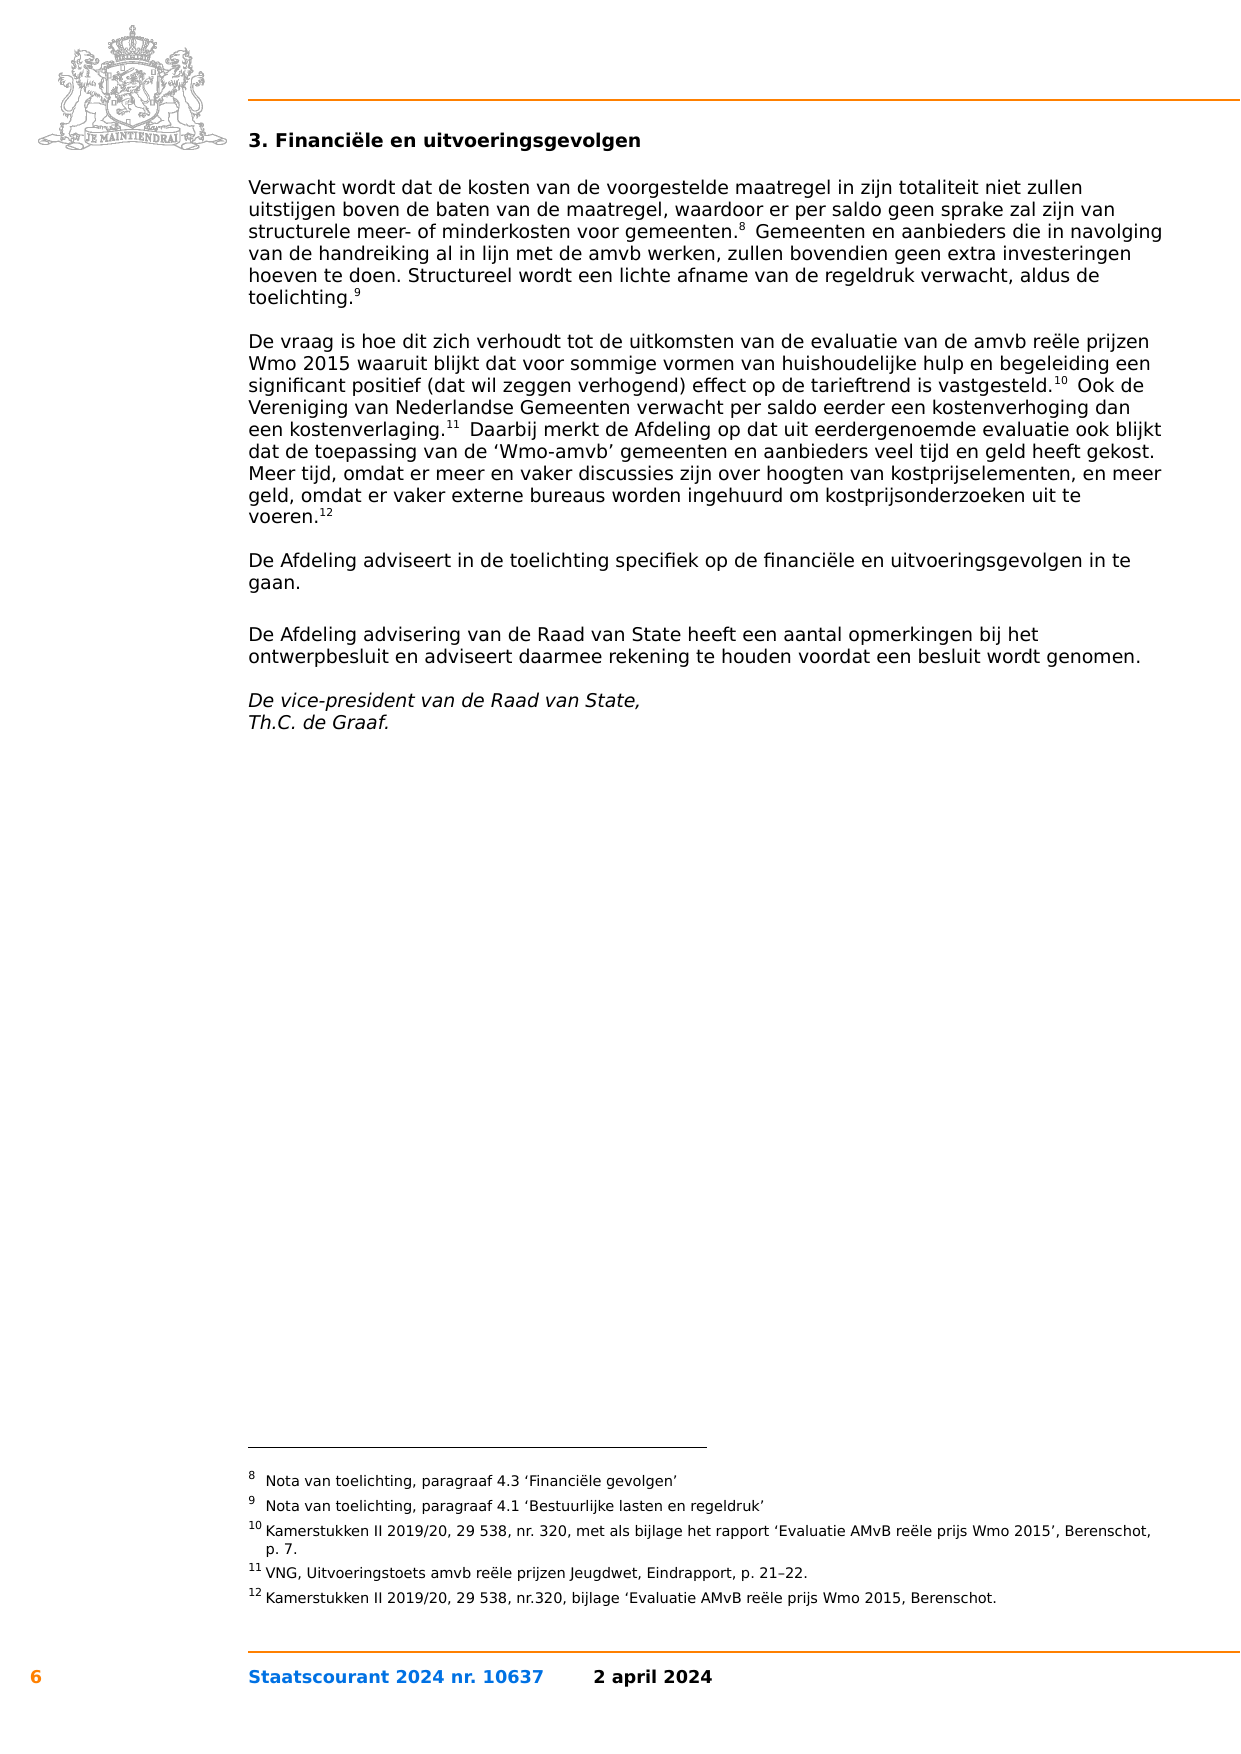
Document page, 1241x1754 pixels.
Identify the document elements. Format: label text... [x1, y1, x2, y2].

text VNG, Uitvoeringstoets amvb reële prijzen Jeugdwet, Eindrapport, p. 21–22. [248, 1561, 1163, 1583]
text Nota van toelichting, paragraaf 4.1 ‘Bestuurlijke lasten en regeldruk’ [248, 1494, 1163, 1516]
text De Afdeling advisering van de Raad van State heeft een aantal opmerkingen bij het ontwerpbesluit en adviseert daarmee rekening te houden voordat een besluit wordt genomen. [248, 624, 1163, 668]
text Nota van toelichting, paragraaf 4.3 ‘Financiële gevolgen’ [248, 1469, 1163, 1491]
text De vraag is hoe dit zich verhoudt tot de uitkomsten van de evaluatie van de amvb reële prijzen Wmo 2015 waaruit blijkt dat voor sommige vormen van huishoudelijke hulp en begeleiding een significant positief (dat wil zeggen verhogend) effect op de tarieftrend is vastgesteld. Ook de Vereniging van Nederlandse Gemeenten verwacht per saldo eerder een kostenverhoging dan een kostenverlaging. Daarbij merkt de Afdeling op dat uit eerdergenoemde evaluatie ook blijkt dat de toepassing van de ‘Wmo-amvb’ gemeenten en aanbieders veel tijd en geld heeft gekost. Meer tijd, omdat er meer en vaker discussies zijn over hoogten van kostprijselementen, en meer geld, omdat er vaker externe bureaus worden ingehuurd om kostprijsonderzoeken uit te voeren. [248, 331, 1163, 528]
text Kamerstukken II 2019/20, 29 538, nr. 320, met als bijlage het rapport ‘Evaluatie AMvB reële prijs Wmo 2015’, Berenschot, p. 7. [248, 1519, 1163, 1558]
subtitle 3. Financiële en uitvoeringsgevolgen [248, 130, 1163, 152]
text Kamerstukken II 2019/20, 29 538, nr.320, bijlage ‘Evaluatie AMvB reële prijs Wmo 2015, Berenschot. [248, 1586, 1163, 1608]
picture [38, 25, 227, 150]
text De Afdeling adviseert in de toelichting specifiek op de financiële en uitvoeringsgevolgen in te gaan. [248, 550, 1163, 594]
text Verwacht wordt dat de kosten van de voorgestelde maatregel in zijn totaliteit niet zullen uitstijgen boven de baten van de maatregel, waardoor er per saldo geen sprake zal zijn van structurele meer- of minderkosten voor gemeenten. Gemeenten en aanbieders die in navolging van de handreiking al in lijn met de amvb werken, zullen bovendien geen extra investeringen hoeven te doen. Structureel wordt een lichte afname van de regeldruk verwacht, aldus de toelichting. [248, 177, 1163, 309]
text De vice-president van de Raad van State, Th.C. de Graaf. [248, 690, 1163, 734]
